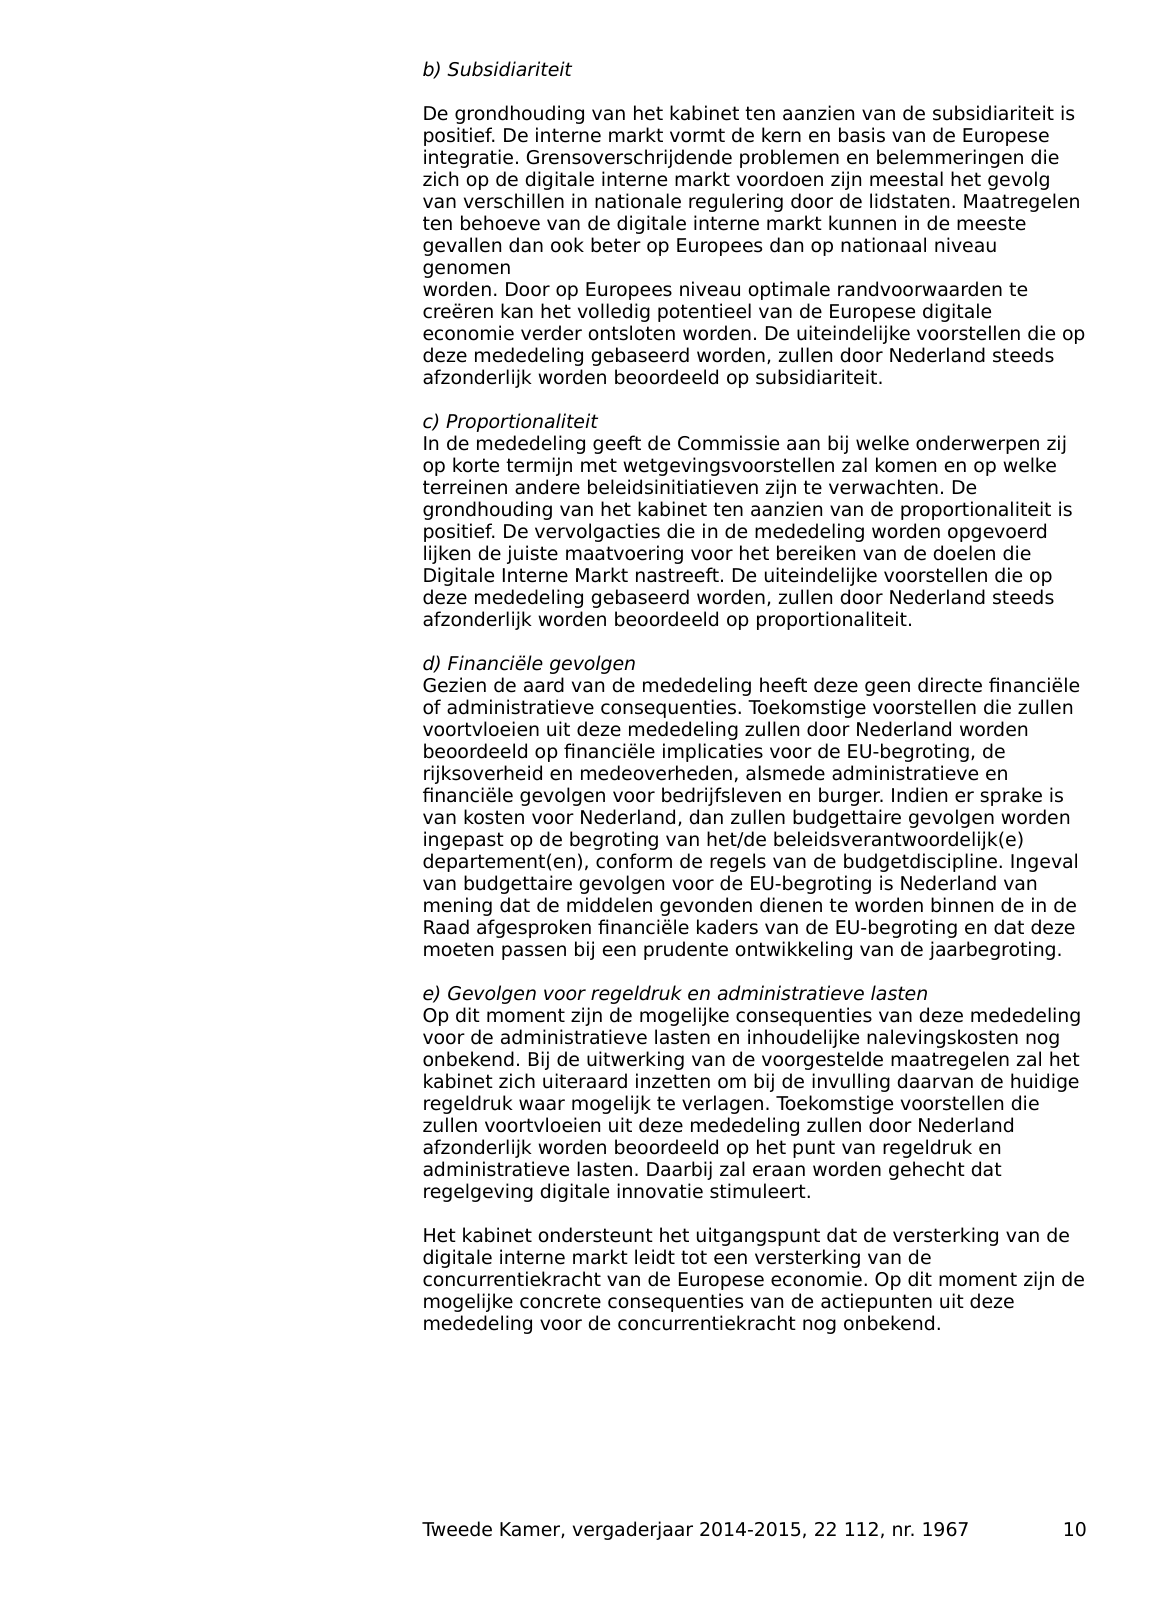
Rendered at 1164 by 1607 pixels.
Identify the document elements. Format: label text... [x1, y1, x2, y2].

subtitle e) Gevolgen voor regeldruk en administratieve lasten [422, 983, 1087, 1005]
text Op dit moment zijn de mogelijke consequenties van deze mededeling voor de administratieve lasten en inhoudelijke nalevingskosten nog onbekend. Bij de uitwerking van de voorgestelde maatregelen zal het kabinet zich uiteraard inzetten om bij de invulling daarvan de huidige regeldruk waar mogelijk te verlagen. Toekomstige voorstellen die zullen voortvloeien uit deze mededeling zullen door Nederland afzonderlijk worden beoordeeld op het punt van regeldruk en administratieve lasten. Daarbij zal eraan worden gehecht dat regelgeving digitale innovatie stimuleert. [422, 1005, 1087, 1203]
subtitle b) Subsidiariteit [422, 59, 1087, 81]
subtitle c) Proportionaliteit [422, 411, 1087, 433]
text Gezien de aard van de mededeling heeft deze geen directe financiële of administratieve consequenties. Toekomstige voorstellen die zullen voortvloeien uit deze mededeling zullen door Nederland worden beoordeeld op financiële implicaties voor de EU-begroting, de rijksoverheid en medeoverheden, alsmede administratieve en financiële gevolgen voor bedrijfsleven en burger. Indien er sprake is van kosten voor Nederland, dan zullen budgettaire gevolgen worden ingepast op de begroting van het/de beleidsverantwoordelijk(e) departement(en), conform de regels van de budgetdiscipline. Ingeval van budgettaire gevolgen voor de EU-begroting is Nederland van mening dat de middelen gevonden dienen te worden binnen de in de Raad afgesproken financiële kaders van de EU-begroting en dat deze moeten passen bij een prudente ontwikkeling van de jaarbegroting. [422, 675, 1087, 961]
text De grondhouding van het kabinet ten aanzien van de subsidiariteit is positief. De interne markt vormt de kern en basis van de Europese integratie. Grensoverschrijdende problemen en belemmeringen die zich op de digitale interne markt voordoen zijn meestal het gevolg van verschillen in nationale regulering door de lidstaten. Maatregelen ten behoeve van de digitale interne markt kunnen in de meeste gevallen dan ook beter op Europees dan op nationaal niveau genomen [422, 103, 1087, 279]
text In de mededeling geeft de Commissie aan bij welke onderwerpen zij op korte termijn met wetgevingsvoorstellen zal komen en op welke terreinen andere beleidsinitiatieven zijn te verwachten. De grondhouding van het kabinet ten aanzien van de proportionaliteit is positief. De vervolgacties die in de mededeling worden opgevoerd lijken de juiste maatvoering voor het bereiken van de doelen die Digitale Interne Markt nastreeft. De uiteindelijke voorstellen die op deze mededeling gebaseerd worden, zullen door Nederland steeds afzonderlijk worden beoordeeld op proportionaliteit. [422, 433, 1087, 631]
text Het kabinet ondersteunt het uitgangspunt dat de versterking van de digitale interne markt leidt tot een versterking van de concurrentiekracht van de Europese economie. Op dit moment zijn de mogelijke concrete consequenties van de actiepunten uit deze mededeling voor de concurrentiekracht nog onbekend. [422, 1225, 1087, 1335]
subtitle d) Financiële gevolgen [422, 653, 1087, 675]
text worden. Door op Europees niveau optimale randvoorwaarden te creëren kan het volledig potentieel van de Europese digitale economie verder ontsloten worden. De uiteindelijke voorstellen die op deze mededeling gebaseerd worden, zullen door Nederland steeds afzonderlijk worden beoordeeld op subsidiariteit. [422, 279, 1087, 389]
